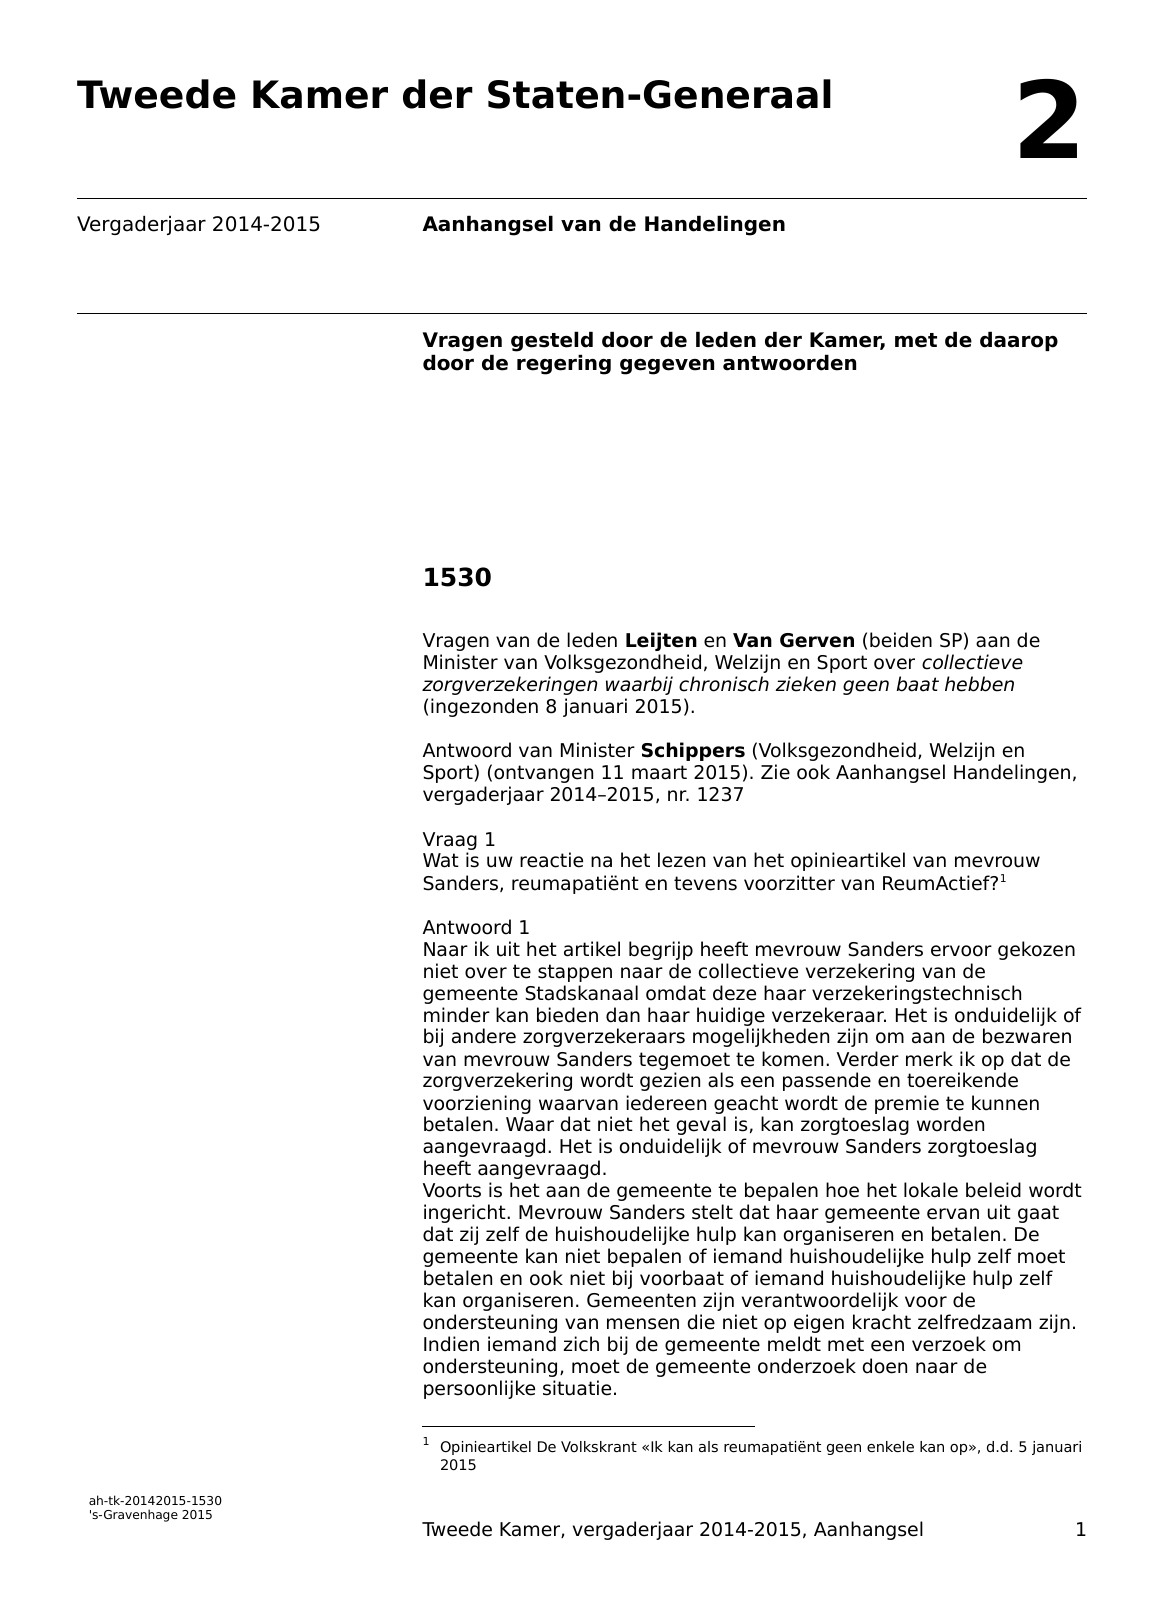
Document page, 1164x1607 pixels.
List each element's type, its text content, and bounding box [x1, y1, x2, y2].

text Opinieartikel De Volkskrant «Ik kan als reumapatiënt geen enkele kan op», d.d. 5 januari 2015 [422, 1435, 1087, 1474]
text 1530 [422, 563, 1087, 592]
text Vragen van de leden Leijten en Van Gerven (beiden SP) aan de Minister van Volksgezondheid, Welzijn en Sport over collectieve zorgverzekeringen waarbij chronisch zieken geen baat hebben (ingezonden 8 januari 2015). [422, 630, 1087, 718]
table_header Tweede Kamer der Staten-Generaal [77, 59, 886, 198]
table_cell Vergaderjaar 2014-2015 [77, 199, 422, 313]
table_cell Vragen gesteld door de leden der Kamer, met de daarop door de regering gegeven antwoorden [422, 314, 1087, 375]
text Naar ik uit het artikel begrijp heeft mevrouw Sanders ervoor gekozen niet over te stappen naar de collectieve verzekering van de gemeente Stadskanaal omdat deze haar verzekeringstechnisch minder kan bieden dan haar huidige verzekeraar. Het is onduidelijk of bij andere zorgverzekeraars mogelijkheden zijn om aan de bezwaren van mevrouw Sanders tegemoet te komen. Verder merk ik op dat de zorgverzekering wordt gezien als een passende en toereikende voorziening waarvan iedereen geacht wordt de premie te kunnen betalen. Waar dat niet het geval is, kan zorgtoeslag worden aangevraagd. Het is onduidelijk of mevrouw Sanders zorgtoeslag heeft aangevraagd. [422, 938, 1087, 1180]
table_cell Aanhangsel van de Handelingen [422, 199, 1087, 313]
text 's-Gravenhage 2015 [88, 1508, 323, 1522]
table_cell [77, 314, 422, 375]
text Antwoord 1 [422, 917, 1087, 938]
text Vraag 1 [422, 828, 1087, 850]
text ah-tk-20142015-1530 [88, 1494, 323, 1508]
text Voorts is het aan de gemeente te bepalen hoe het lokale beleid wordt ingericht. Mevrouw Sanders stelt dat haar gemeente ervan uit gaat dat zij zelf de huishoudelijke hulp kan organiseren en betalen. De gemeente kan niet bepalen of iemand huishoudelijke hulp zelf moet betalen en ook niet bij voorbaat of iemand huishoudelijke hulp zelf kan organiseren. Gemeenten zijn verantwoordelijk voor de ondersteuning van mensen die niet op eigen kracht zelfredzaam zijn. Indien iemand zich bij de gemeente meldt met een verzoek om ondersteuning, moet de gemeente onderzoek doen naar de persoonlijke situatie. [422, 1180, 1087, 1400]
text Wat is uw reactie na het lezen van het opinieartikel van mevrouw Sanders, reumapatiënt en tevens voorzitter van ReumActief? [422, 850, 1087, 894]
text Antwoord van Minister Schippers (Volksgezondheid, Welzijn en Sport) (ontvangen 11 maart 2015). Zie ook Aanhangsel Handelingen, vergaderjaar 2014–2015, nr. 1237 [422, 740, 1087, 806]
table_header 2 [886, 59, 1087, 198]
